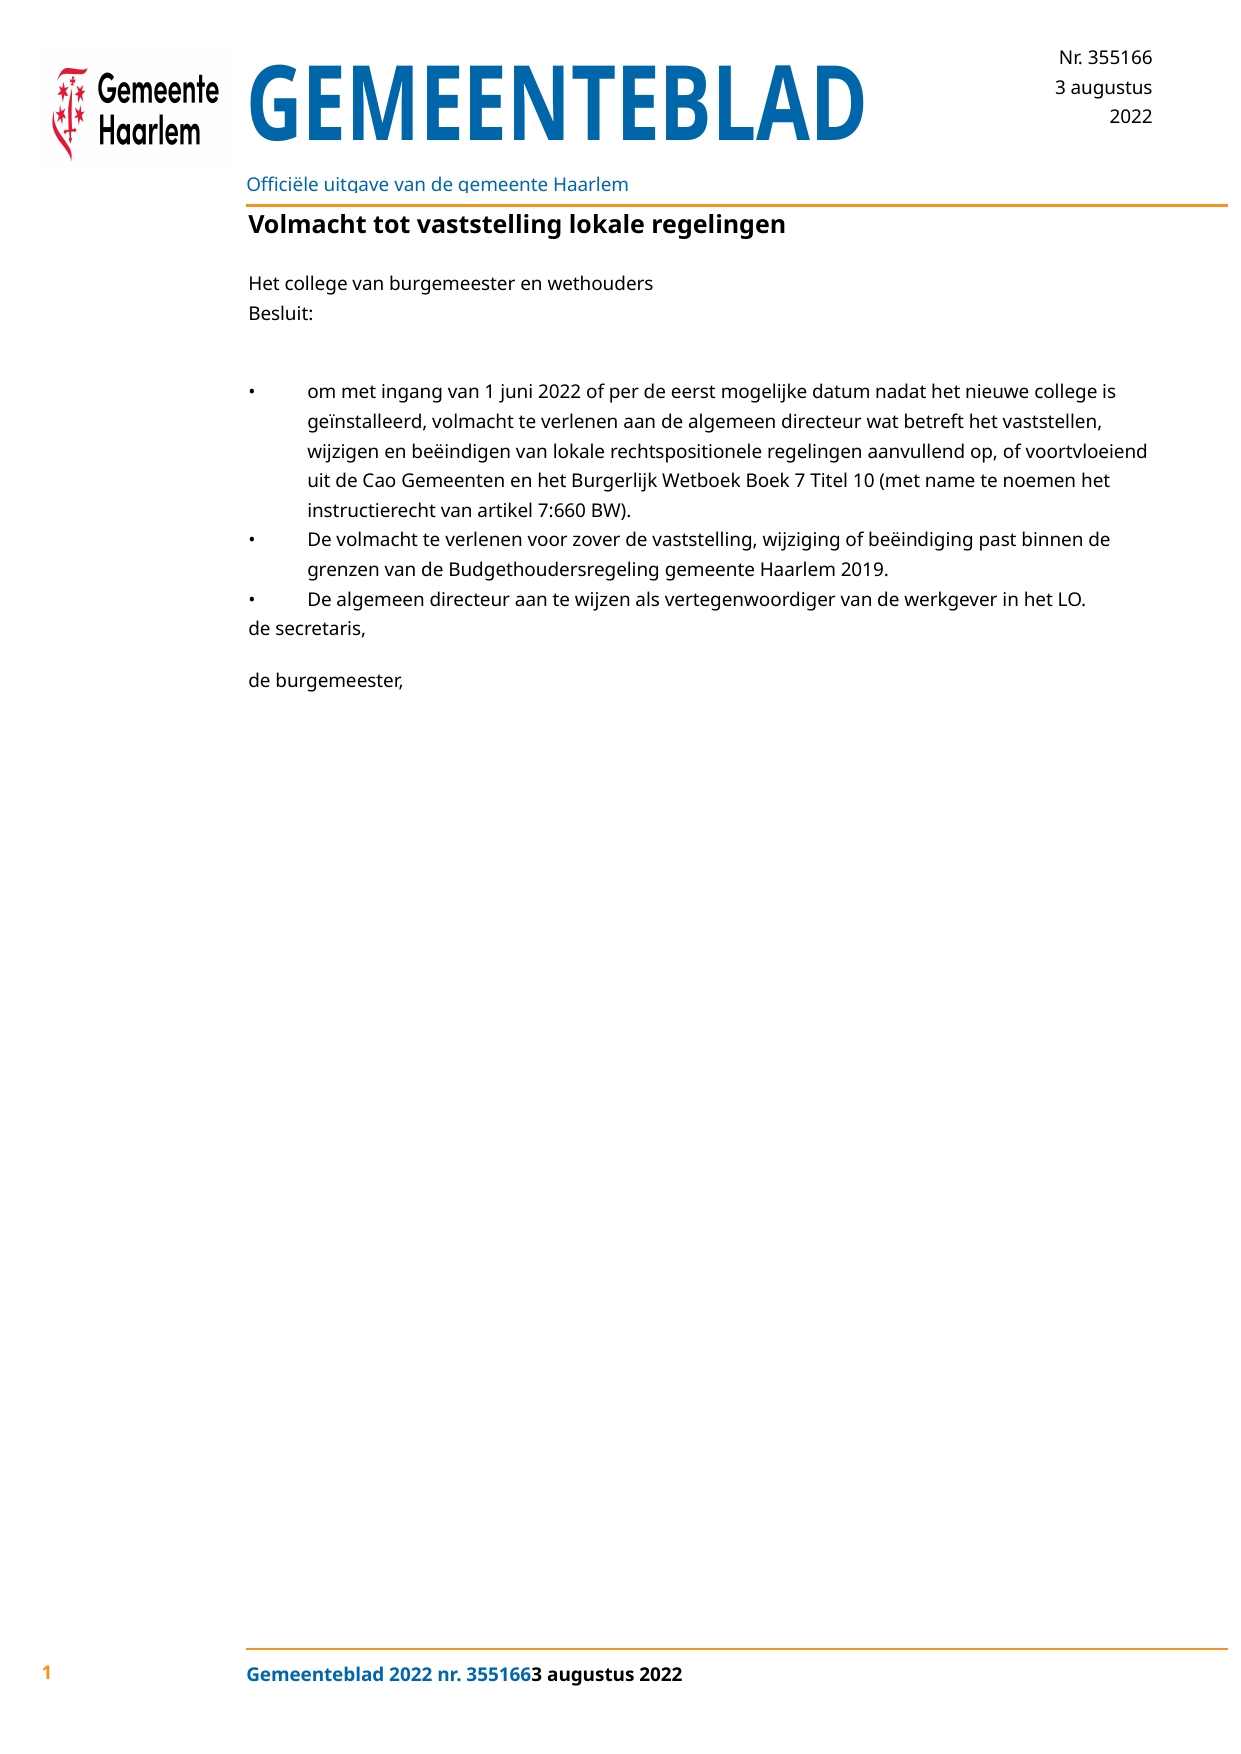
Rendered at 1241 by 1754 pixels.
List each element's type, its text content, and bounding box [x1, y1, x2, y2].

text Het college van burgemeester en wethouders [248, 270, 1152, 296]
text de burgemeester, [248, 667, 1152, 693]
picture [41, 47, 231, 172]
text de secretaris, [248, 615, 1152, 641]
text Volmacht tot vaststelling lokale regelingen [248, 207, 1152, 241]
text Besluit: [248, 300, 1152, 326]
list De volmacht te verlenen voor zover de vaststelling, wijziging of beëindiging past binnen de grenzen van de Budgethoudersregeling gemeente Haarlem 2019. [248, 527, 1152, 582]
list om met ingang van 1 juni 2022 of per de eerst mogelijke datum nadat het nieuwe college is geïnstalleerd, volmacht te verlenen aan de algemeen directeur wat betreft het vaststellen, wijzigen en beëindigen van lokale rechtspositionele regelingen aanvullend op, of voortvloeiend uit de Cao Gemeenten en het Burgerlijk Wetboek Boek 7 Titel 10 (met name te noemen het instructierecht van artikel 7:660 BW). [248, 379, 1152, 523]
list De algemeen directeur aan te wijzen als vertegenwoordiger van de werkgever in het LO. [248, 586, 1152, 612]
